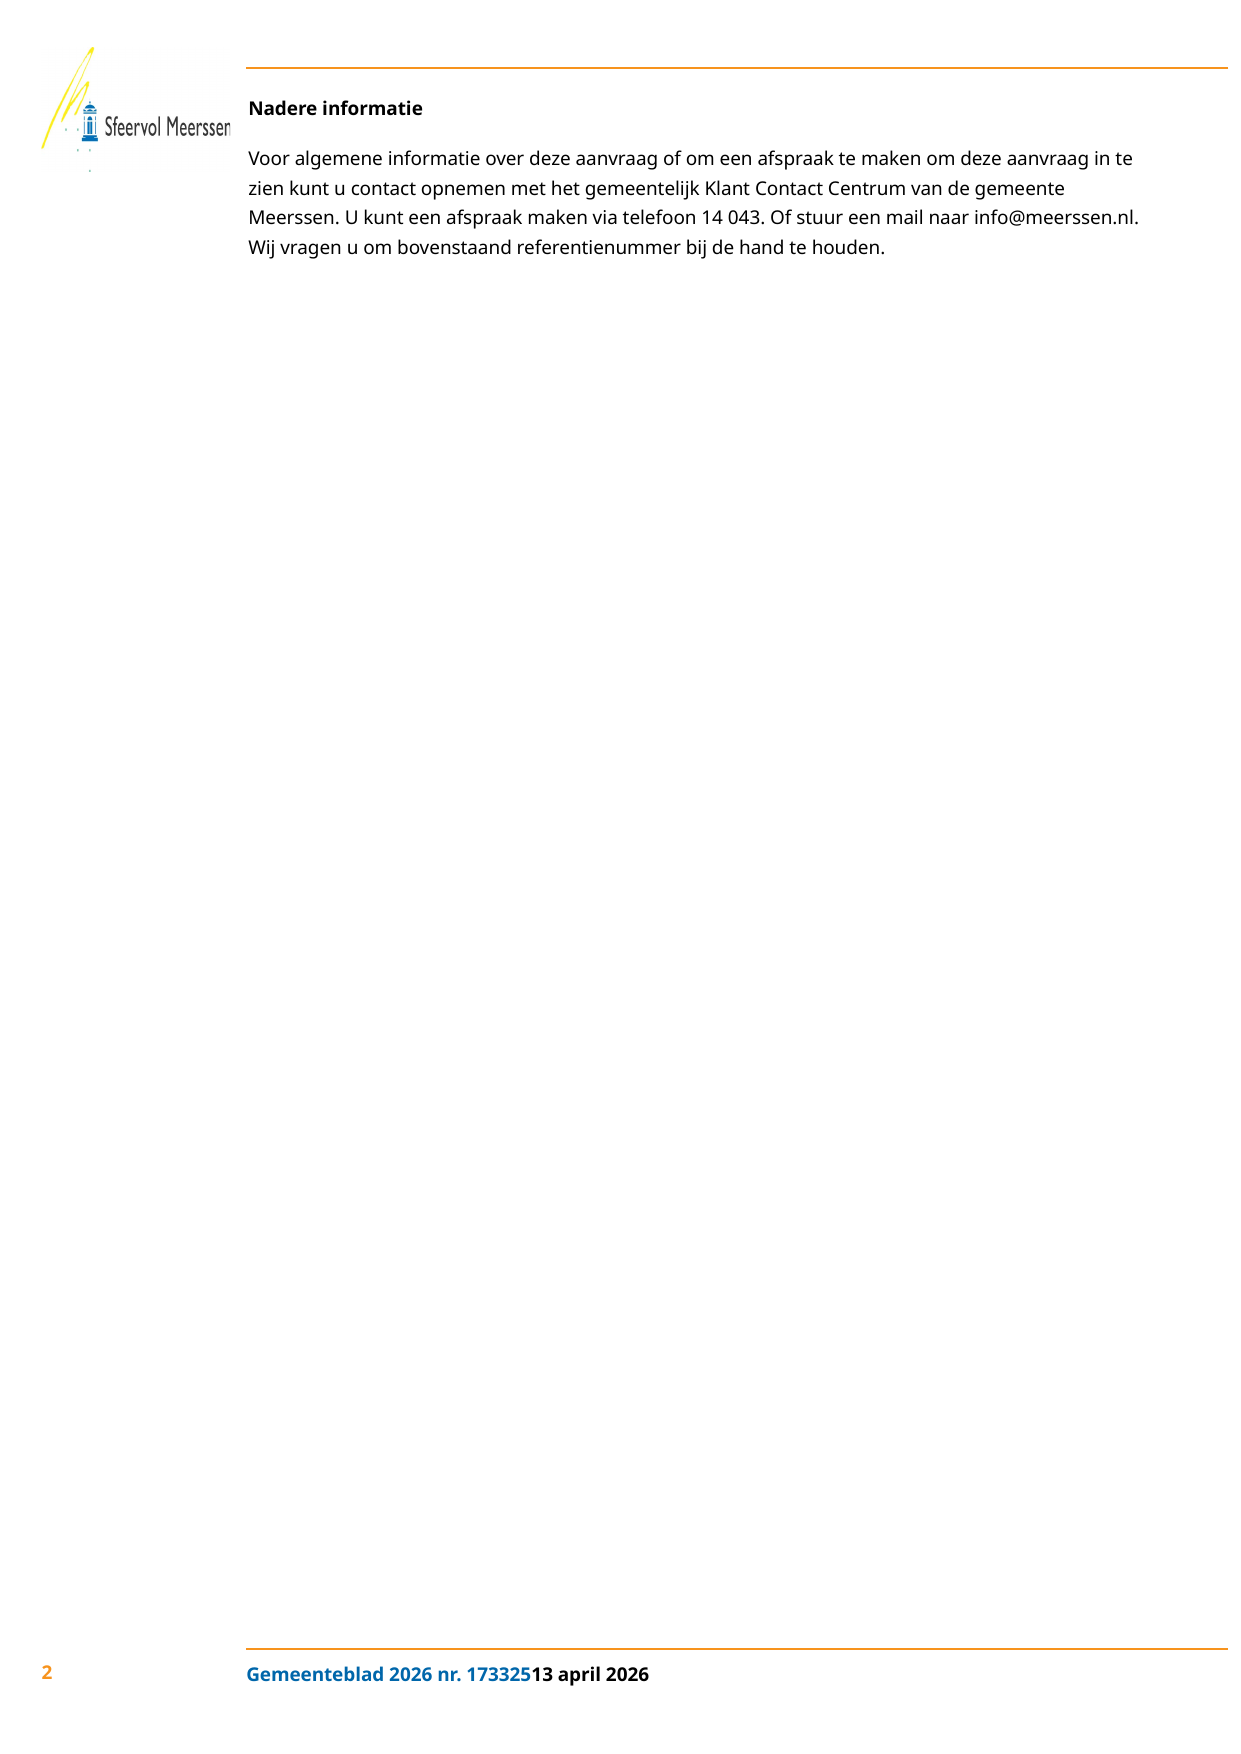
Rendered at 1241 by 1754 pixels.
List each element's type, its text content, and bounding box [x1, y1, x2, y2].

picture [41, 47, 231, 172]
text Nadere informatie [248, 95, 1152, 121]
text Voor algemene informatie over deze aanvraag of om een afspraak te maken om deze aanvraag in te zien kunt u contact opnemen met het gemeentelijk Klant Contact Centrum van de gemeente Meerssen. U kunt een afspraak maken via telefoon 14 043. Of stuur een mail naar info@meerssen.nl. Wij vragen u om bovenstaand referentienummer bij de hand te houden. [248, 145, 1152, 260]
